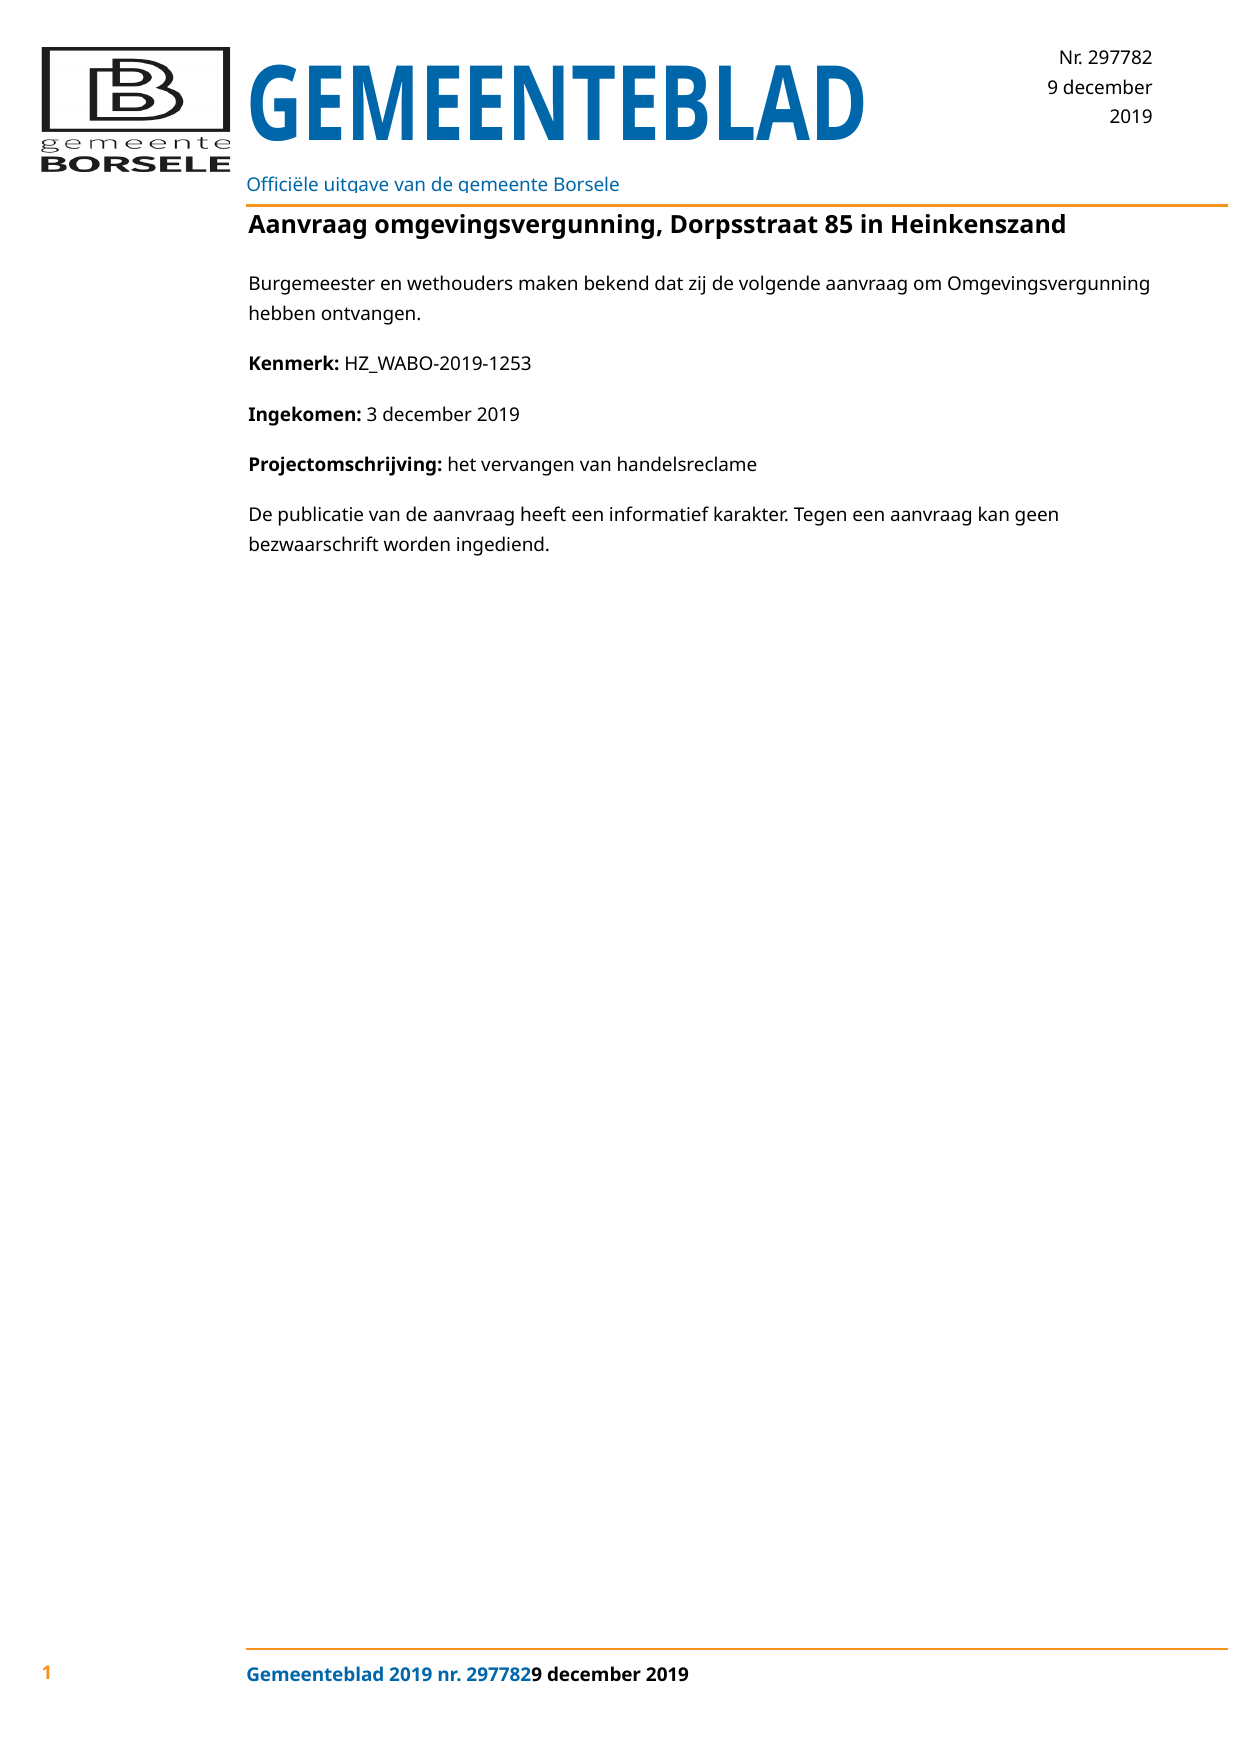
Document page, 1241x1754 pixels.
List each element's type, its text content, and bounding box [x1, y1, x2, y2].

text De publicatie van de aanvraag heeft een informatief karakter. Tegen een aanvraag kan geen bezwaarschrift worden ingediend. [248, 502, 1152, 557]
text Kenmerk: HZ_WABO-2019-1253 [248, 350, 1152, 376]
picture [41, 47, 231, 172]
text Projectomschrijving: het vervangen van handelsreclame [248, 451, 1152, 477]
text Burgemeester en wethouders maken bekend dat zij de volgende aanvraag om Omgevingsvergunning hebben ontvangen. [248, 270, 1152, 326]
text Aanvraag omgevingsvergunning, Dorpsstraat 85 in Heinkenszand [248, 207, 1152, 241]
text Ingekomen: 3 december 2019 [248, 401, 1152, 426]
